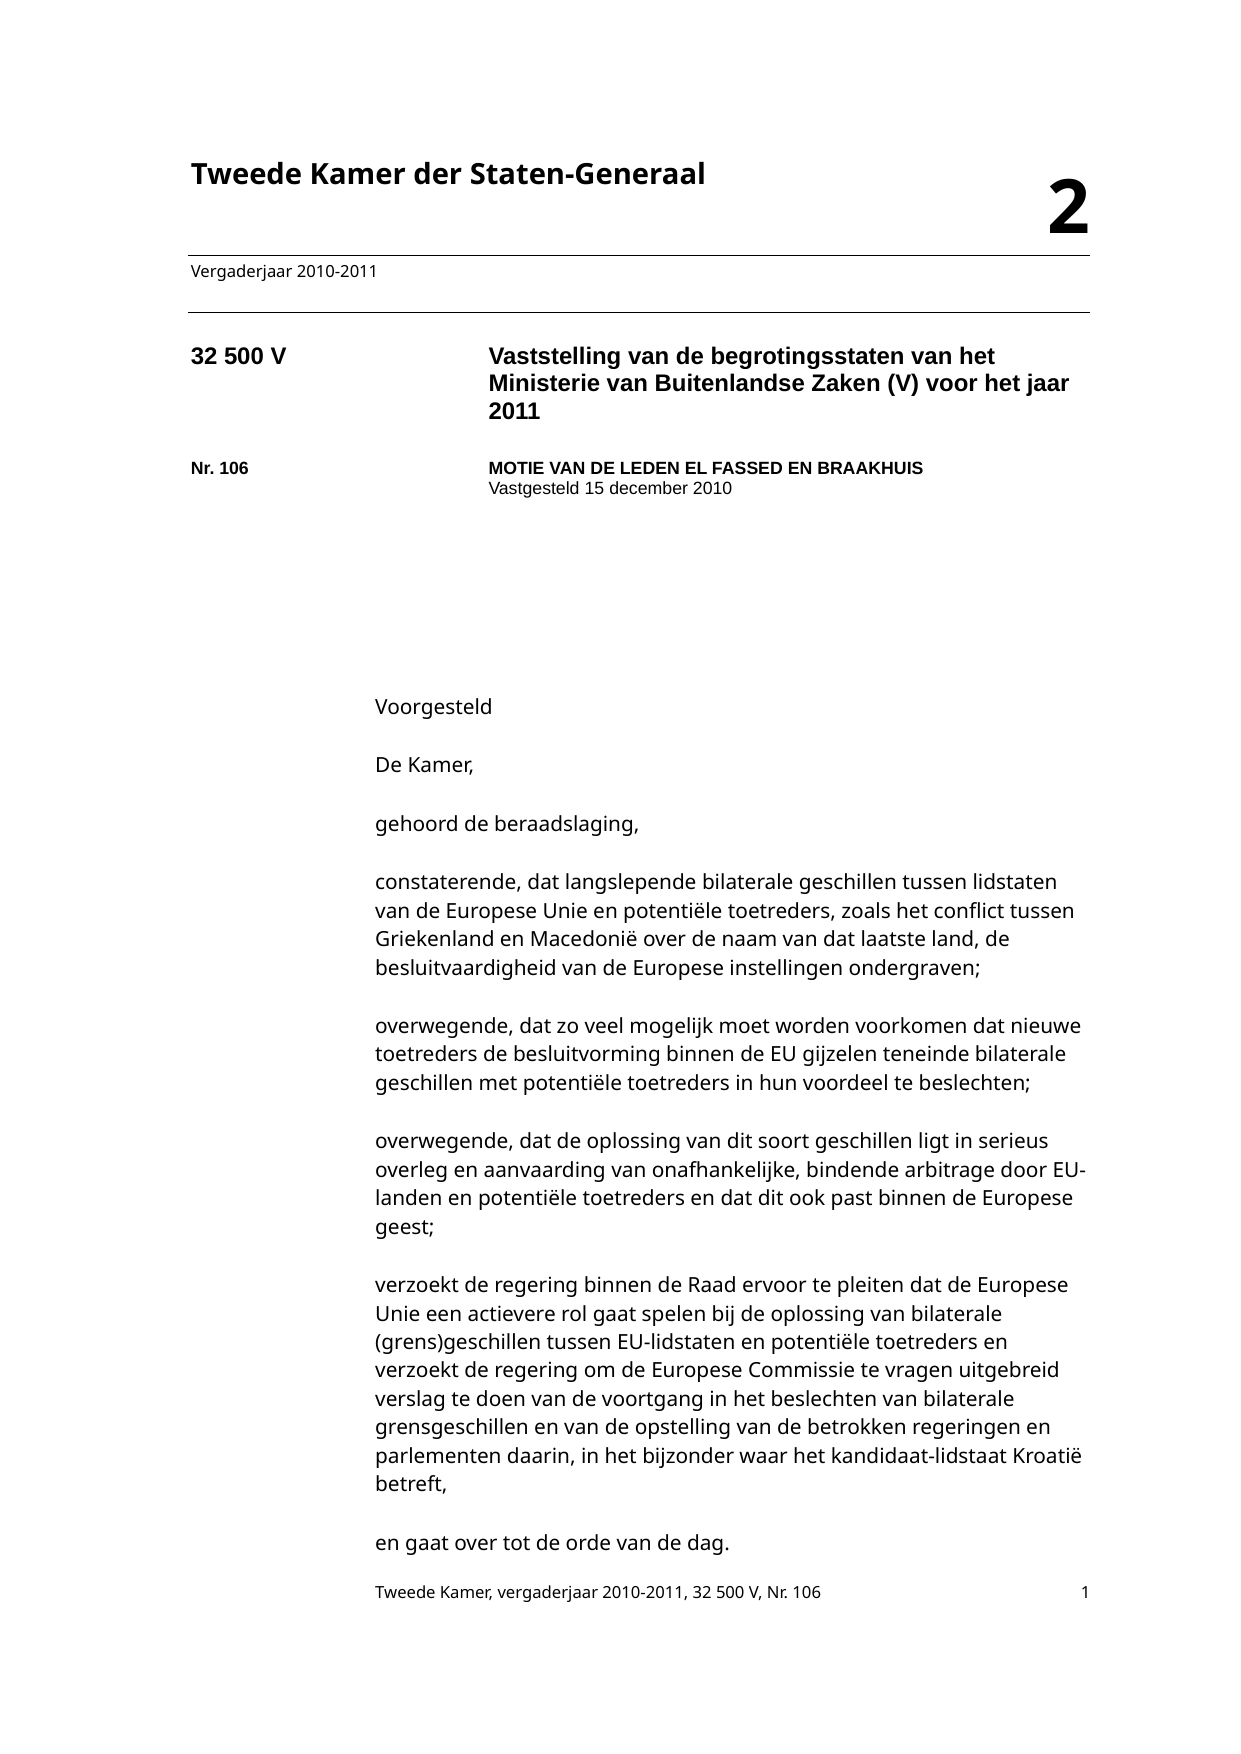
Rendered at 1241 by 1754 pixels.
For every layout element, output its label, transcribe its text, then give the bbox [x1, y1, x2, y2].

table_header 2 [910, 150, 1090, 255]
text overwegende, dat zo veel mogelijk moet worden voorkomen dat nieuwe toetreders de besluitvorming binnen de EU gijzelen teneinde bilaterale geschillen met potentiële toetreders in hun voordeel te beslechten; [375, 1011, 1090, 1096]
text gehoord de beraadslaging, [375, 809, 1090, 837]
table_cell Vergaderjaar 2010-2011 [188, 256, 485, 312]
table_cell [188, 313, 485, 339]
text constaterende, dat langslepende bilaterale geschillen tussen lidstaten van de Europese Unie en potentiële toetreders, zoals het conflict tussen Griekenland en Macedonië over de naam van dat laatste land, de besluitvaardigheid van de Europese instellingen ondergraven; [375, 867, 1090, 981]
table_cell Vaststelling van de begrotingsstaten van het Ministerie van Buitenlandse Zaken (V) voor het jaar 2011 [485, 339, 1090, 454]
table_cell [485, 256, 1090, 312]
table_cell [485, 313, 1090, 339]
text De Kamer, [375, 751, 1090, 779]
text en gaat over tot de orde van de dag. [375, 1528, 1090, 1556]
table_cell MOTIE VAN DE LEDEN EL FASSED EN BRAAKHUIS Vastgesteld 15 december 2010 [485, 455, 1090, 573]
table_cell 32 500 V [188, 339, 485, 454]
table_header Tweede Kamer der Staten-Generaal [188, 150, 909, 255]
text Voorgesteld [375, 692, 1090, 721]
text overwegende, dat de oplossing van dit soort geschillen ligt in serieus overleg en aanvaarding van onafhankelijke, bindende arbitrage door EU-landen en potentiële toetreders en dat dit ook past binnen de Europese geest; [375, 1126, 1090, 1240]
text verzoekt de regering binnen de Raad ervoor te pleiten dat de Europese Unie een actievere rol gaat spelen bij de oplossing van bilaterale (grens)geschillen tussen EU-lidstaten en potentiële toetreders en verzoekt de regering om de Europese Commissie te vragen uitgebreid verslag te doen van de voortgang in het beslechten van bilaterale grensgeschillen en van de opstelling van de betrokken regeringen en parlementen daarin, in het bijzonder waar het kandidaat-lidstaat Kroatië betreft, [375, 1270, 1090, 1498]
table_cell Nr. 106 [188, 455, 485, 573]
